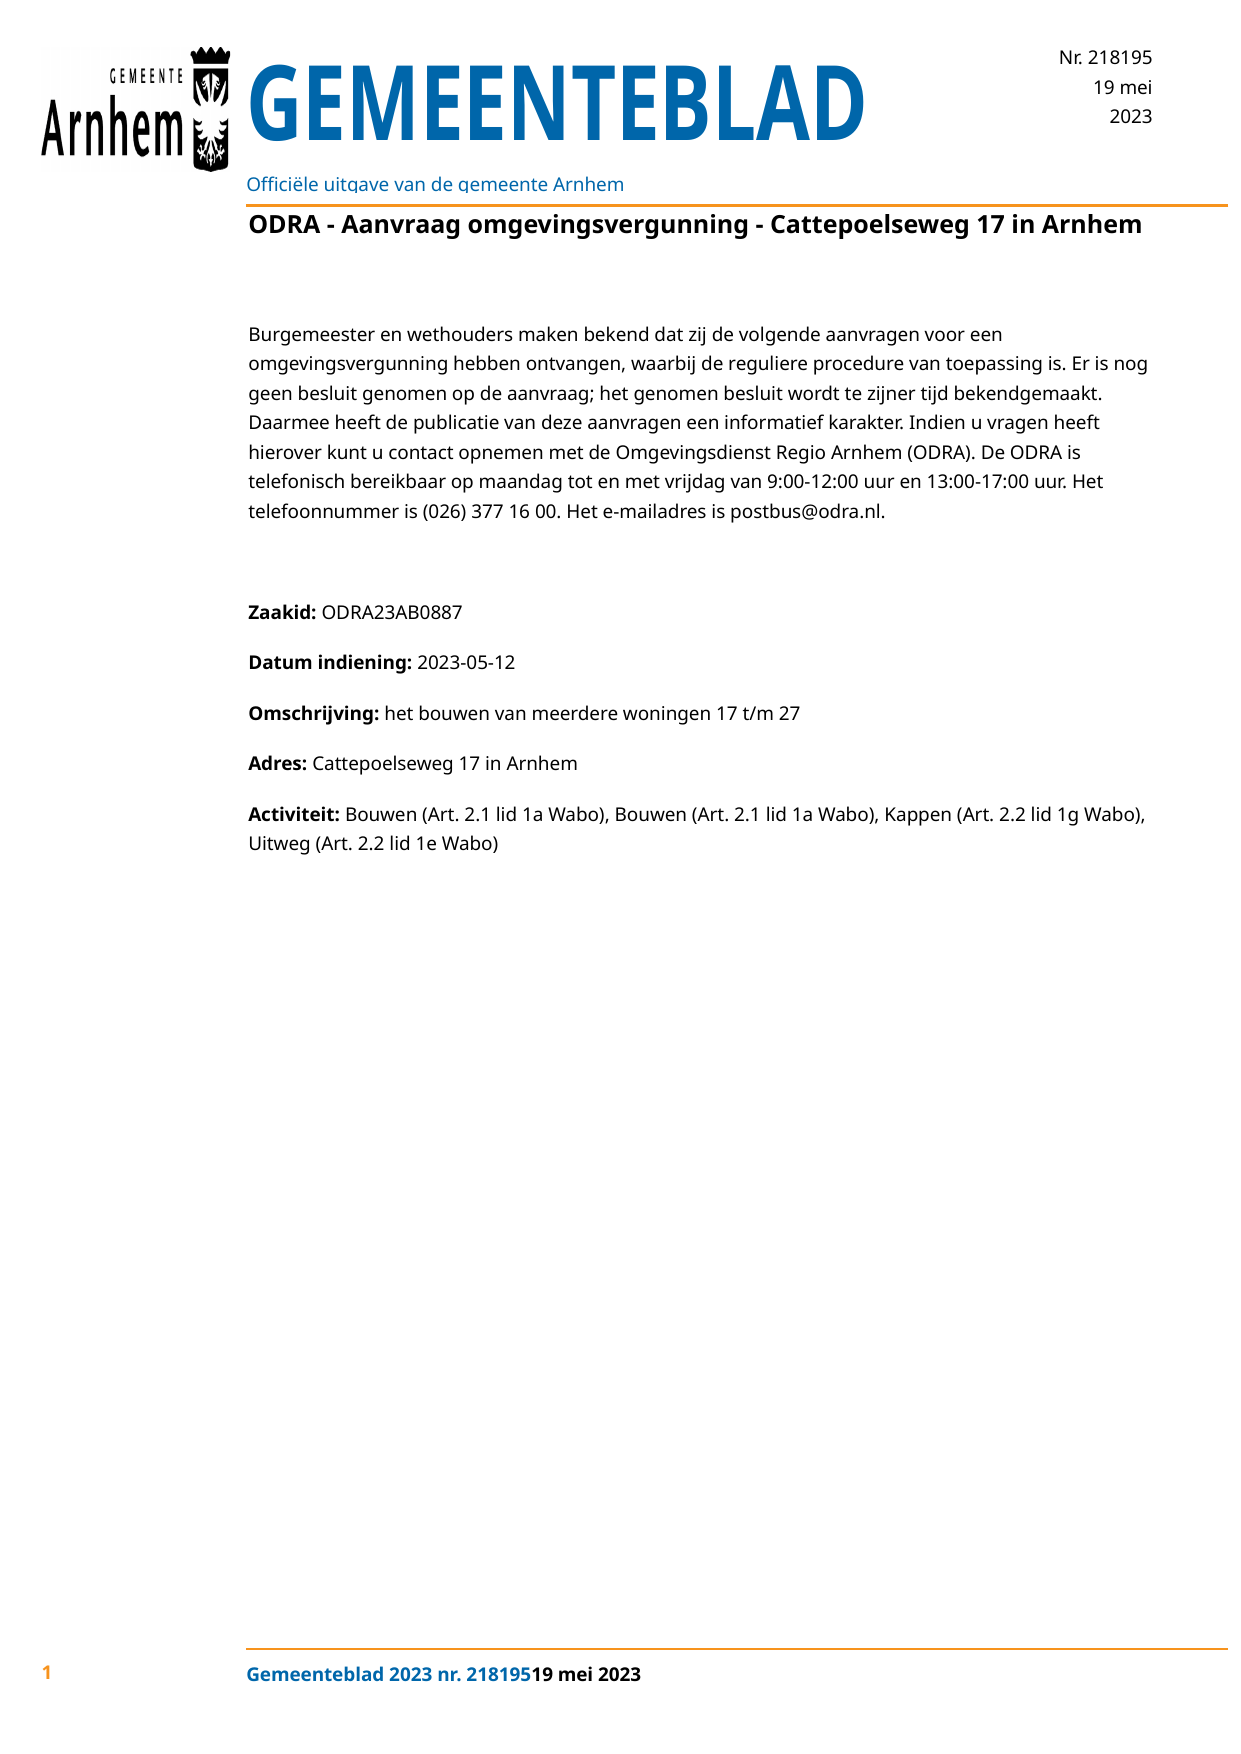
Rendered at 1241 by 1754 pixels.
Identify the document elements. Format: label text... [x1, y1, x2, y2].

text Omschrijving: het bouwen van meerdere woningen 17 t/m 27 [248, 700, 1152, 726]
text Burgemeester en wethouders maken bekend dat zij de volgende aanvragen voor een omgevingsvergunning hebben ontvangen, waarbij de reguliere procedure van toepassing is. Er is nog geen besluit genomen op de aanvraag; het genomen besluit wordt te zijner tijd bekendgemaakt. Daarmee heeft de publicatie van deze aanvragen een informatief karakter. Indien u vragen heeft hierover kunt u contact opnemen met de Omgevingsdienst Regio Arnhem (ODRA). De ODRA is telefonisch bereikbaar op maandag tot en met vrijdag van 9:00-12:00 uur en 13:00-17:00 uur. Het telefoonnummer is (026) 377 16 00. Het e-mailadres is postbus@odra.nl. [248, 321, 1152, 524]
text Datum indiening: 2023-05-12 [248, 649, 1152, 675]
picture [41, 47, 231, 172]
text ODRA - Aanvraag omgevingsvergunning - Cattepoelseweg 17 in Arnhem [248, 207, 1152, 241]
text Zaakid: ODRA23AB0887 [248, 599, 1152, 625]
text Activiteit: Bouwen (Art. 2.1 lid 1a Wabo), Bouwen (Art. 2.1 lid 1a Wabo), Kappen (Art. 2.2 lid 1g Wabo), Uitweg (Art. 2.2 lid 1e Wabo) [248, 801, 1152, 856]
text Adres: Cattepoelseweg 17 in Arnhem [248, 750, 1152, 776]
